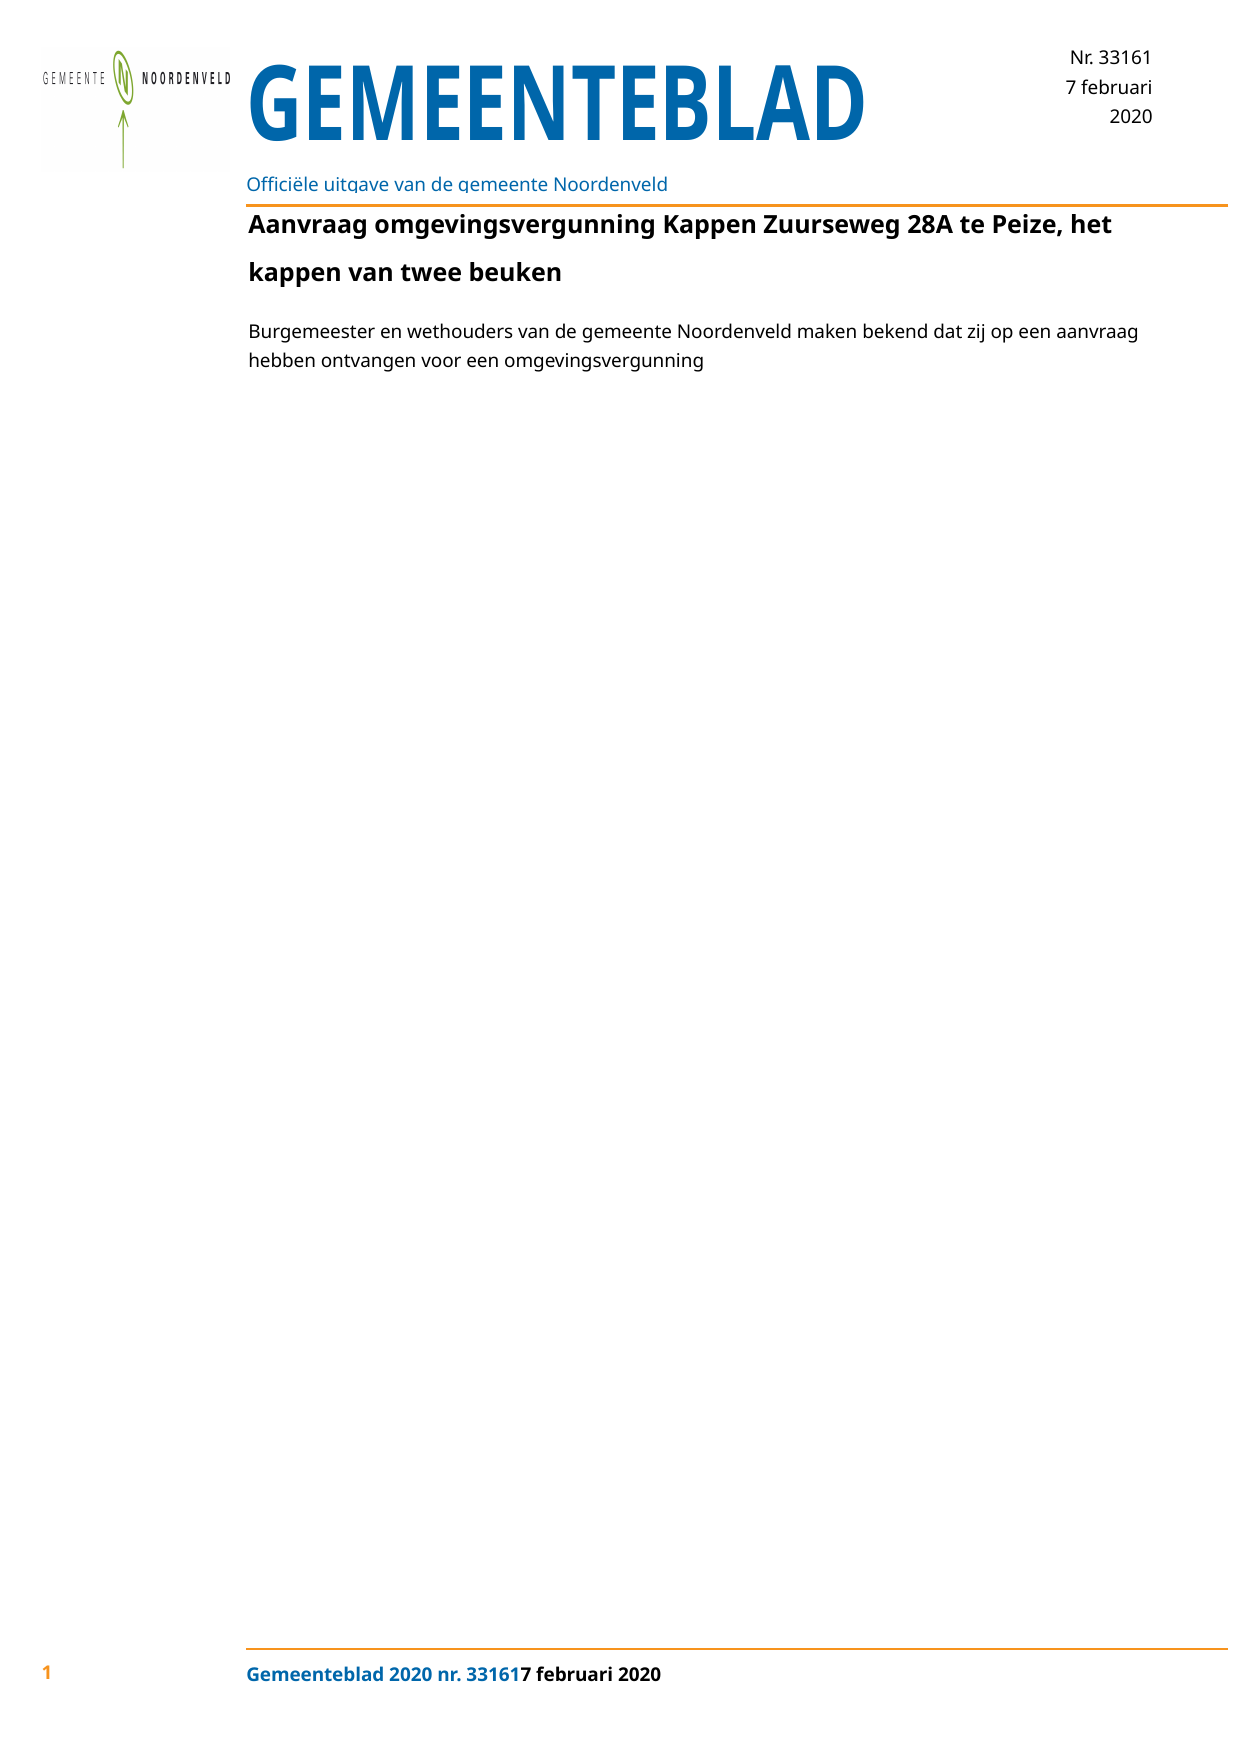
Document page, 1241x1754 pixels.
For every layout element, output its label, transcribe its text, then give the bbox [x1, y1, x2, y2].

picture [41, 47, 231, 172]
text Aanvraag omgevingsvergunning Kappen Zuurseweg 28A te Peize, het kappen van twee beuken [248, 207, 1152, 288]
text Burgemeester en wethouders van de gemeente Noordenveld maken bekend dat zij op een aanvraag hebben ontvangen voor een omgevingsvergunning [248, 318, 1152, 373]
